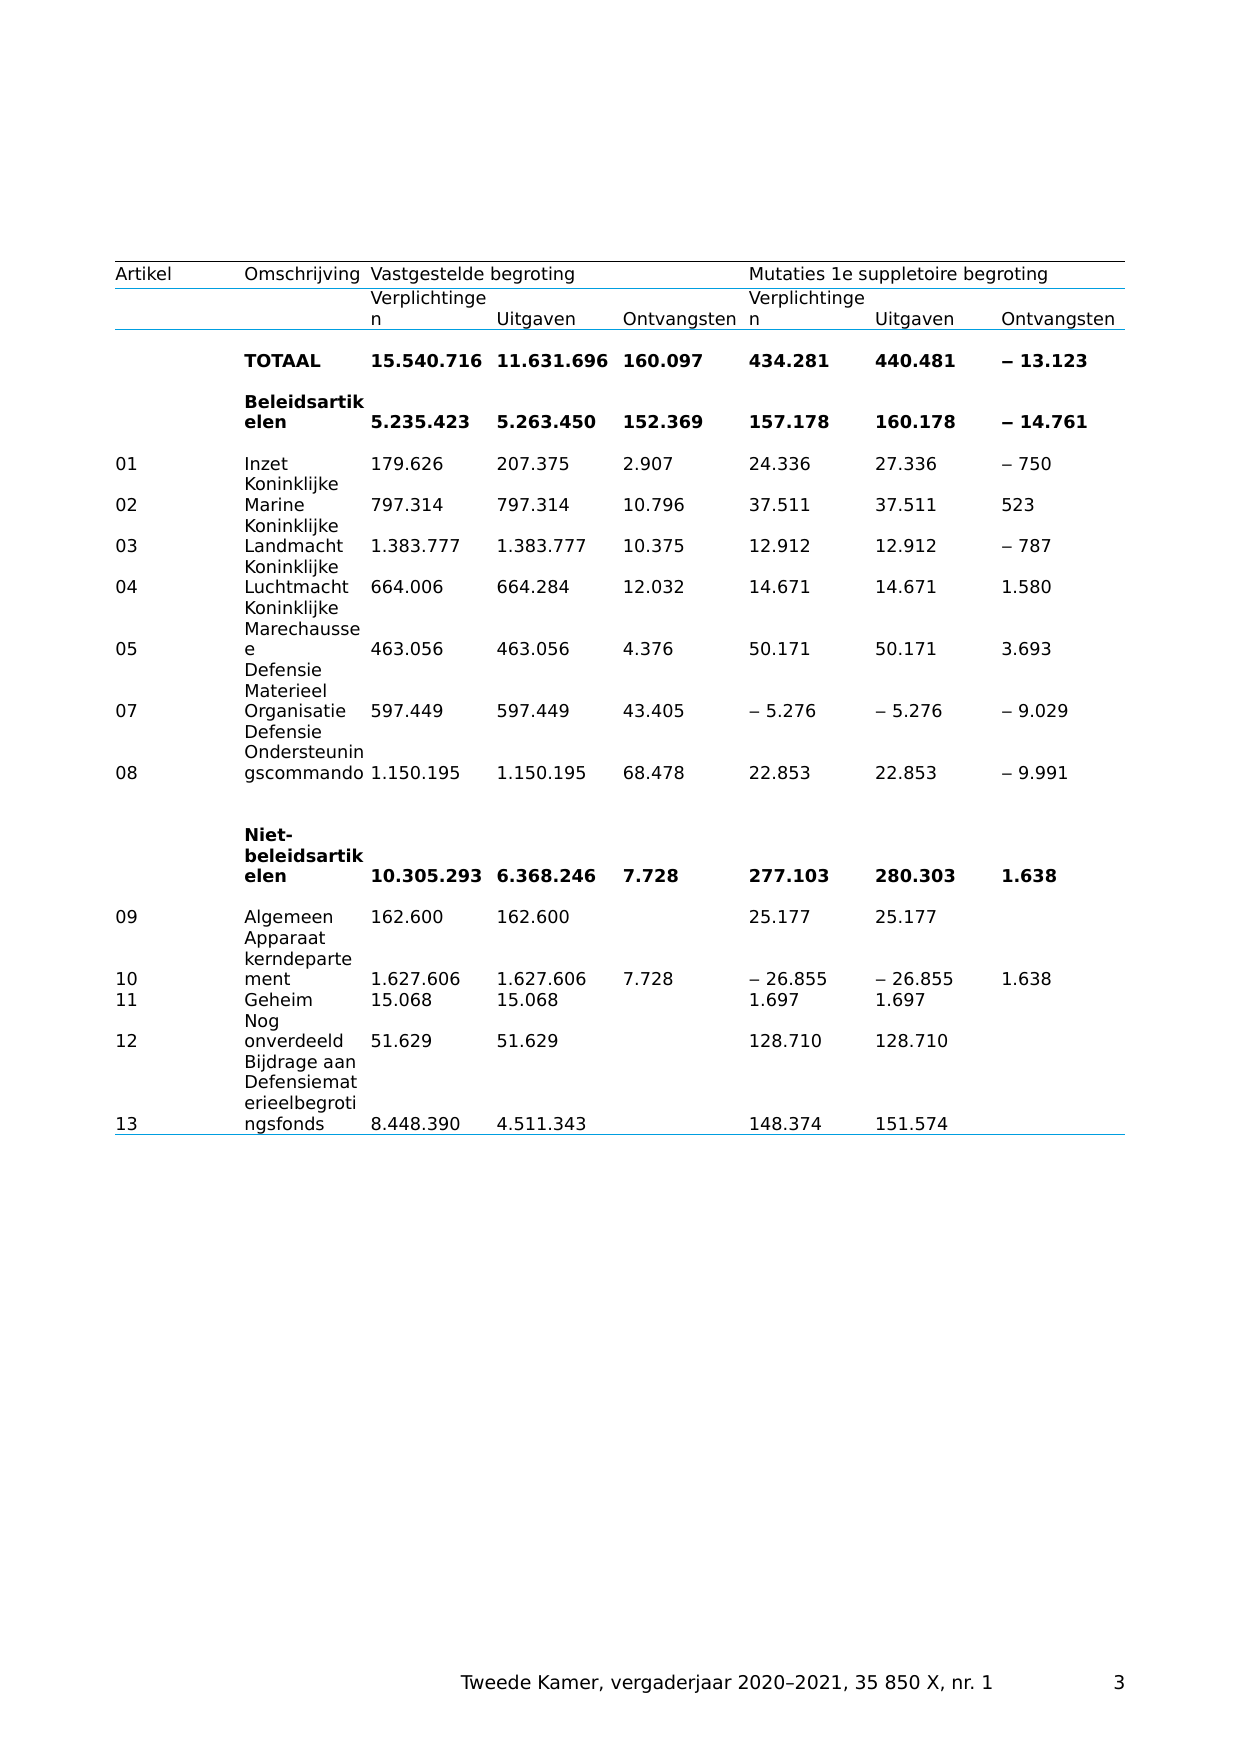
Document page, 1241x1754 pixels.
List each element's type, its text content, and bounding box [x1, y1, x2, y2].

table_cell 440.481 [872, 351, 998, 371]
table_cell Artikel [115, 262, 241, 288]
table_cell Ontvangsten [620, 289, 746, 329]
table_cell [115, 825, 241, 887]
table_cell [746, 784, 872, 804]
table_cell 1.383.777 [494, 516, 620, 557]
table_cell [368, 784, 493, 804]
table_cell [998, 908, 1125, 928]
table_cell [368, 433, 493, 454]
table_cell [115, 392, 241, 433]
table_cell 11.631.696 [494, 351, 620, 371]
table_cell ‒ 9.991 [998, 722, 1125, 784]
table_cell 13 [115, 1052, 241, 1134]
table_cell 160.178 [872, 392, 998, 433]
table_cell [998, 330, 1125, 351]
table_cell 797.314 [368, 474, 493, 516]
table_cell 08 [115, 722, 241, 784]
table_cell 51.629 [494, 1011, 620, 1052]
table_cell 51.629 [368, 1011, 493, 1052]
table_cell 5.235.423 [368, 392, 493, 433]
table_cell [368, 804, 493, 825]
table_cell 1.383.777 [368, 516, 493, 557]
table_cell [998, 990, 1125, 1011]
table_cell [872, 330, 998, 351]
table_cell 1.150.195 [494, 722, 620, 784]
table_cell 434.281 [746, 351, 872, 371]
table_cell 10 [115, 928, 241, 990]
table_cell [998, 433, 1125, 454]
table_cell 207.375 [494, 454, 620, 474]
table_cell 597.449 [494, 660, 620, 722]
table_cell 151.574 [872, 1052, 998, 1134]
table_cell ‒ 5.276 [746, 660, 872, 722]
table_cell 14.671 [872, 557, 998, 598]
table_cell 09 [115, 908, 241, 928]
table_cell [998, 804, 1125, 825]
table_cell 37.511 [746, 474, 872, 516]
table_cell [998, 784, 1125, 804]
table_cell [620, 371, 746, 392]
table_cell 1.638 [998, 928, 1125, 990]
table_cell [872, 784, 998, 804]
table_cell 797.314 [494, 474, 620, 516]
table_cell [620, 908, 746, 928]
table_cell [494, 371, 620, 392]
table_cell ‒ 5.276 [872, 660, 998, 722]
table_cell [746, 887, 872, 907]
table_cell [998, 1052, 1125, 1134]
table_cell [746, 330, 872, 351]
table_cell [620, 887, 746, 907]
table_cell 148.374 [746, 1052, 872, 1134]
table_cell Uitgaven [872, 289, 998, 329]
table_cell 10.375 [620, 516, 746, 557]
table_cell 277.103 [746, 825, 872, 887]
table_cell Koninklijke Landmacht [241, 516, 367, 557]
table_cell [746, 804, 872, 825]
table_cell 8.448.390 [368, 1052, 493, 1134]
table_cell 15.068 [368, 990, 493, 1011]
table_cell ‒ 750 [998, 454, 1125, 474]
table_cell [620, 330, 746, 351]
table_cell [494, 433, 620, 454]
table_cell 25.177 [746, 908, 872, 928]
table_cell [998, 371, 1125, 392]
table_cell 50.171 [872, 598, 998, 660]
table_cell 04 [115, 557, 241, 598]
table_cell [746, 371, 872, 392]
table_cell 11 [115, 990, 241, 1011]
table_cell 128.710 [872, 1011, 998, 1052]
table_header Wijziging begrotingsstaat van het Ministerie van Defensie (X) voor het jaar 2021 (Eerste suppletoire begroting) (bedragen x € 1.000) [115, 213, 1125, 261]
table_cell Apparaat kerndepartement [241, 928, 367, 990]
table_cell Beleidsartikelen [241, 392, 367, 433]
table_cell 10.796 [620, 474, 746, 516]
table_cell [872, 371, 998, 392]
table_cell 1.627.606 [368, 928, 493, 990]
table_cell 12.912 [872, 516, 998, 557]
table_cell ‒ 9.029 [998, 660, 1125, 722]
table_cell 50.171 [746, 598, 872, 660]
table_cell 1.150.195 [368, 722, 493, 784]
table_cell Geheim [241, 990, 367, 1011]
table_cell 463.056 [494, 598, 620, 660]
table_cell [115, 351, 241, 371]
table_cell [872, 887, 998, 907]
table_cell [998, 1011, 1125, 1052]
table_cell 463.056 [368, 598, 493, 660]
table_cell [115, 887, 241, 907]
table_cell 14.671 [746, 557, 872, 598]
table_cell [241, 289, 367, 329]
table_cell [115, 784, 241, 804]
table_cell [620, 1011, 746, 1052]
table_cell ‒ 14.761 [998, 392, 1125, 433]
table_cell 160.097 [620, 351, 746, 371]
table_cell 597.449 [368, 660, 493, 722]
table_cell 22.853 [746, 722, 872, 784]
table_cell [241, 330, 367, 351]
table_cell 3.693 [998, 598, 1125, 660]
table_cell 02 [115, 474, 241, 516]
table_cell [998, 887, 1125, 907]
table_cell 2.907 [620, 454, 746, 474]
table_cell Defensie Materieel Organisatie [241, 660, 367, 722]
table_cell ‒ 26.855 [746, 928, 872, 990]
table_cell Koninklijke Marine [241, 474, 367, 516]
table_cell 152.369 [620, 392, 746, 433]
table_cell 4.511.343 [494, 1052, 620, 1134]
table_cell Vastgestelde begroting [368, 262, 746, 288]
table_cell 43.405 [620, 660, 746, 722]
table_cell [494, 804, 620, 825]
table_cell Koninklijke Marechaussee [241, 598, 367, 660]
table_cell 05 [115, 598, 241, 660]
table_cell 07 [115, 660, 241, 722]
table_cell 128.710 [746, 1011, 872, 1052]
table_cell 1.580 [998, 557, 1125, 598]
table_cell 664.284 [494, 557, 620, 598]
table_cell 4.376 [620, 598, 746, 660]
table_cell [494, 330, 620, 351]
table_cell 15.068 [494, 990, 620, 1011]
table_cell [368, 887, 493, 907]
table_cell Niet-beleidsartikelen [241, 825, 367, 887]
table_cell [115, 433, 241, 454]
table_cell 37.511 [872, 474, 998, 516]
table_cell Bijdrage aan Defensiematerieelbegrotingsfonds [241, 1052, 367, 1134]
table_cell [620, 990, 746, 1011]
table_cell 523 [998, 474, 1125, 516]
table_cell 5.263.450 [494, 392, 620, 433]
table_cell 1.627.606 [494, 928, 620, 990]
table_cell [115, 804, 241, 825]
table_cell ‒ 26.855 [872, 928, 998, 990]
table_cell 10.305.293 [368, 825, 493, 887]
table_cell TOTAAL [241, 351, 367, 371]
table_cell [620, 784, 746, 804]
table_cell Mutaties 1e suppletoire begroting [746, 262, 1125, 288]
table_cell [494, 887, 620, 907]
table_cell 179.626 [368, 454, 493, 474]
table_cell 22.853 [872, 722, 998, 784]
table_cell Verplichtingen [368, 289, 493, 329]
table_cell ‒ 13.123 [998, 351, 1125, 371]
table_cell 7.728 [620, 928, 746, 990]
table_cell 24.336 [746, 454, 872, 474]
table_cell 1.697 [746, 990, 872, 1011]
table_cell 162.600 [494, 908, 620, 928]
table_cell [241, 433, 367, 454]
table_cell 157.178 [746, 392, 872, 433]
table_cell 12.032 [620, 557, 746, 598]
table_cell Nog onverdeeld [241, 1011, 367, 1052]
table_cell [241, 784, 367, 804]
table_cell [368, 371, 493, 392]
table_cell [494, 784, 620, 804]
table_cell 664.006 [368, 557, 493, 598]
table_cell [620, 804, 746, 825]
table_cell [368, 330, 493, 351]
table_cell Defensie Ondersteuningscommando [241, 722, 367, 784]
table_cell 25.177 [872, 908, 998, 928]
table_cell 01 [115, 454, 241, 474]
table_cell 280.303 [872, 825, 998, 887]
table_cell [872, 804, 998, 825]
table_cell ‒ 787 [998, 516, 1125, 557]
table_cell Omschrijving [241, 262, 367, 288]
table_cell Koninklijke Luchtmacht [241, 557, 367, 598]
table_cell [241, 804, 367, 825]
table_cell 162.600 [368, 908, 493, 928]
table_cell Verplichtingen [746, 289, 872, 329]
table_cell 27.336 [872, 454, 998, 474]
table_cell [620, 433, 746, 454]
table_cell [872, 433, 998, 454]
table_cell 03 [115, 516, 241, 557]
table_cell 1.638 [998, 825, 1125, 887]
table_cell Algemeen [241, 908, 367, 928]
table_cell [746, 433, 872, 454]
table_cell [241, 887, 367, 907]
table_cell 1.697 [872, 990, 998, 1011]
table_cell [115, 289, 241, 329]
table_cell 15.540.716 [368, 351, 493, 371]
table_cell [620, 1052, 746, 1134]
table_cell 12.912 [746, 516, 872, 557]
table_cell [115, 330, 241, 351]
table_cell [115, 371, 241, 392]
table_cell 12 [115, 1011, 241, 1052]
table_cell [241, 371, 367, 392]
table_cell 6.368.246 [494, 825, 620, 887]
table_cell 7.728 [620, 825, 746, 887]
table_cell Uitgaven [494, 289, 620, 329]
table_cell Inzet [241, 454, 367, 474]
table_cell Ontvangsten [998, 289, 1125, 329]
table_cell 68.478 [620, 722, 746, 784]
